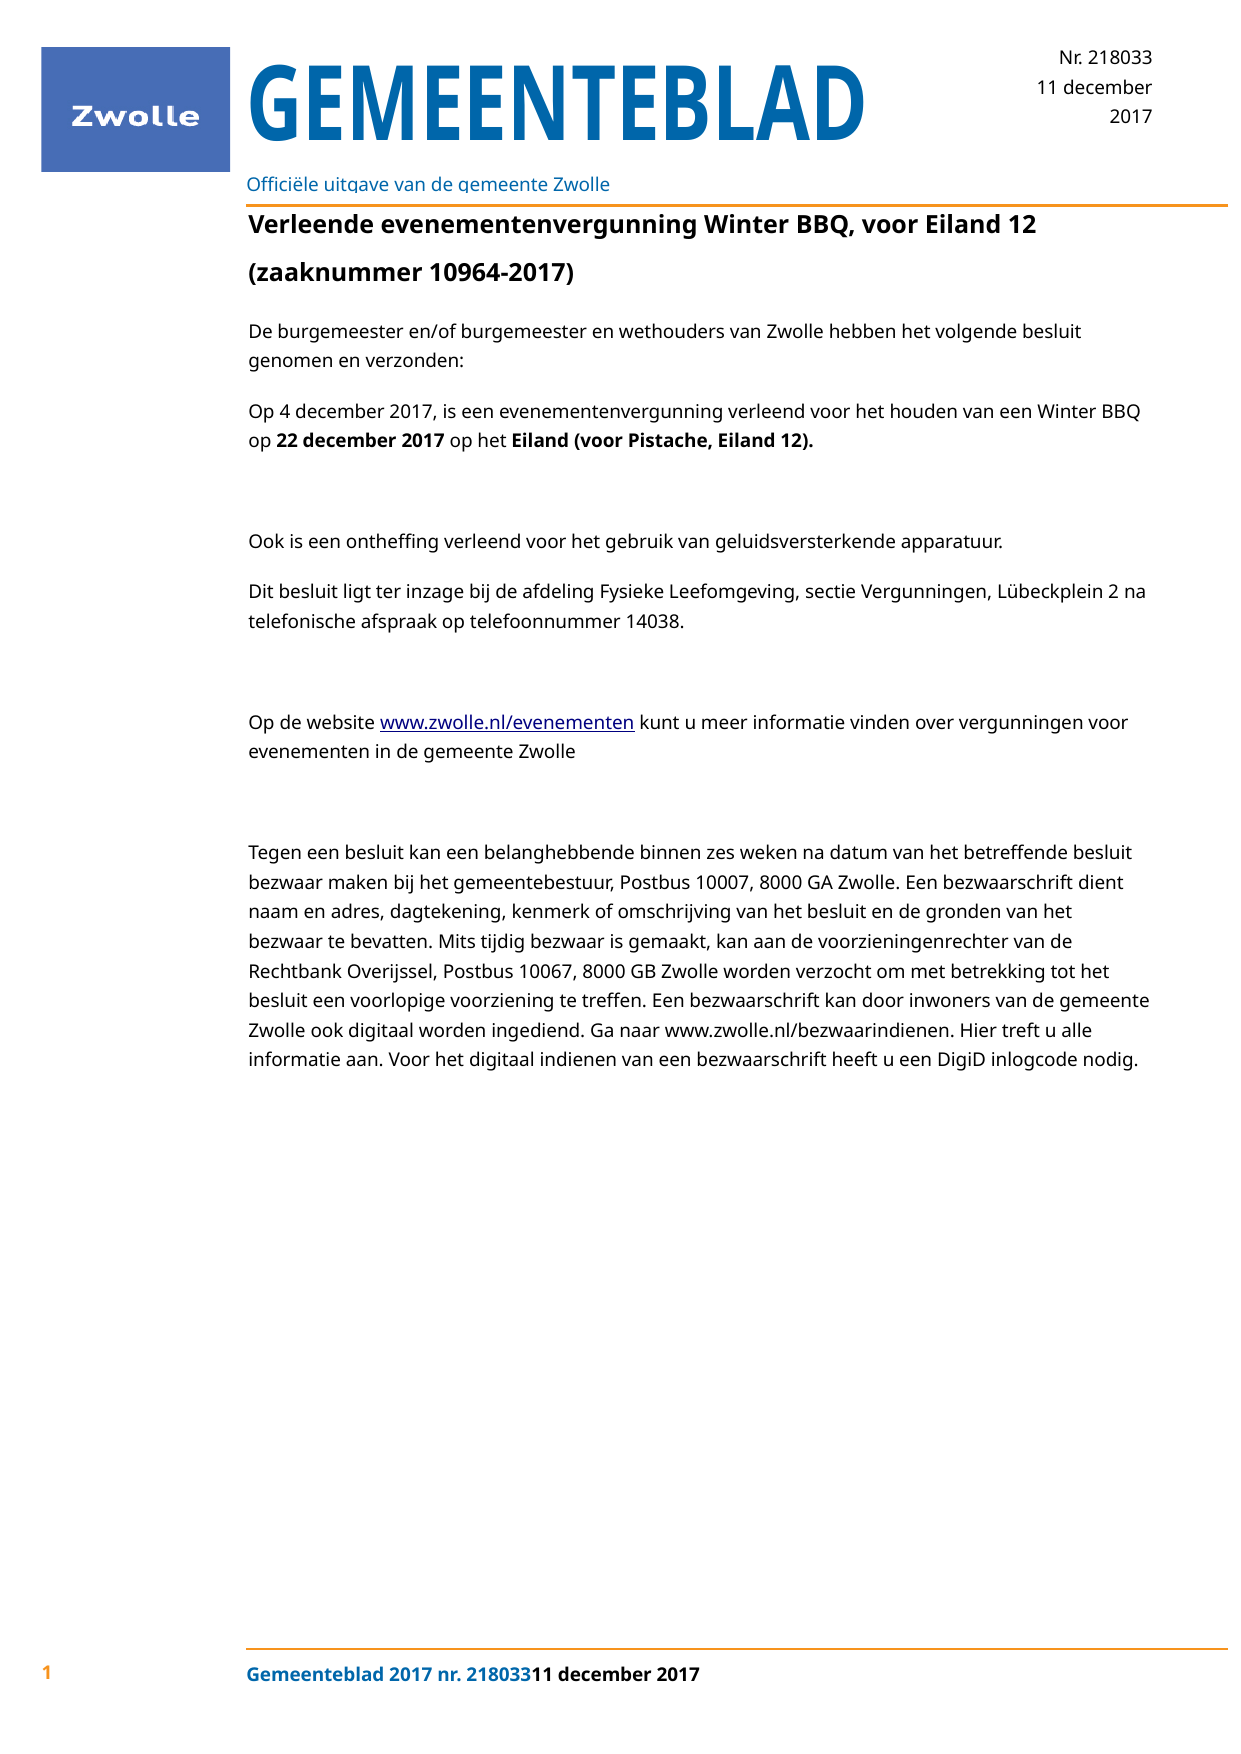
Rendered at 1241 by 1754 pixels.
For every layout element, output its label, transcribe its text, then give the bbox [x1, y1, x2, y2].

text Op de website www.zwolle.nl/evenementen kunt u meer informatie vinden over vergunningen voor evenementen in de gemeente Zwolle [248, 709, 1152, 764]
text Op 4 december 2017, is een evenementenvergunning verleend voor het houden van een Winter BBQ op 22 december 2017 op het Eiland (voor Pistache, Eiland 12). [248, 398, 1152, 453]
text Ook is een ontheffing verleend voor het gebruik van geluidsversterkende apparatuur. [248, 528, 1152, 554]
picture [41, 47, 231, 172]
text Tegen een besluit kan een belanghebbende binnen zes weken na datum van het betreffende besluit bezwaar maken bij het gemeentebestuur, Postbus 10007, 8000 GA Zwolle. Een bezwaarschrift dient naam en adres, dagtekening, kenmerk of omschrijving van het besluit en de gronden van het bezwaar te bevatten. Mits tijdig bezwaar is gemaakt, kan aan de voorzieningenrechter van de Rechtbank Overijssel, Postbus 10067, 8000 GB Zwolle worden verzocht om met betrekking tot het besluit een voorlopige voorziening te treffen. Een bezwaarschrift kan door inwoners van de gemeente Zwolle ook digitaal worden ingediend. Ga naar www.zwolle.nl/bezwaarindienen. Hier treft u alle informatie aan. Voor het digitaal indienen van een bezwaarschrift heeft u een DigiD inlogcode nodig. [248, 839, 1152, 1072]
text Dit besluit ligt ter inzage bij de afdeling Fysieke Leefomgeving, sectie Vergunningen, Lübeckplein 2 na telefonische afspraak op telefoonnummer 14038. [248, 579, 1152, 634]
text Verleende evenementenvergunning Winter BBQ, voor Eiland 12 (zaaknummer 10964-2017) [248, 207, 1152, 288]
text De burgemeester en/of burgemeester en wethouders van Zwolle hebben het volgende besluit genomen en verzonden: [248, 318, 1152, 373]
